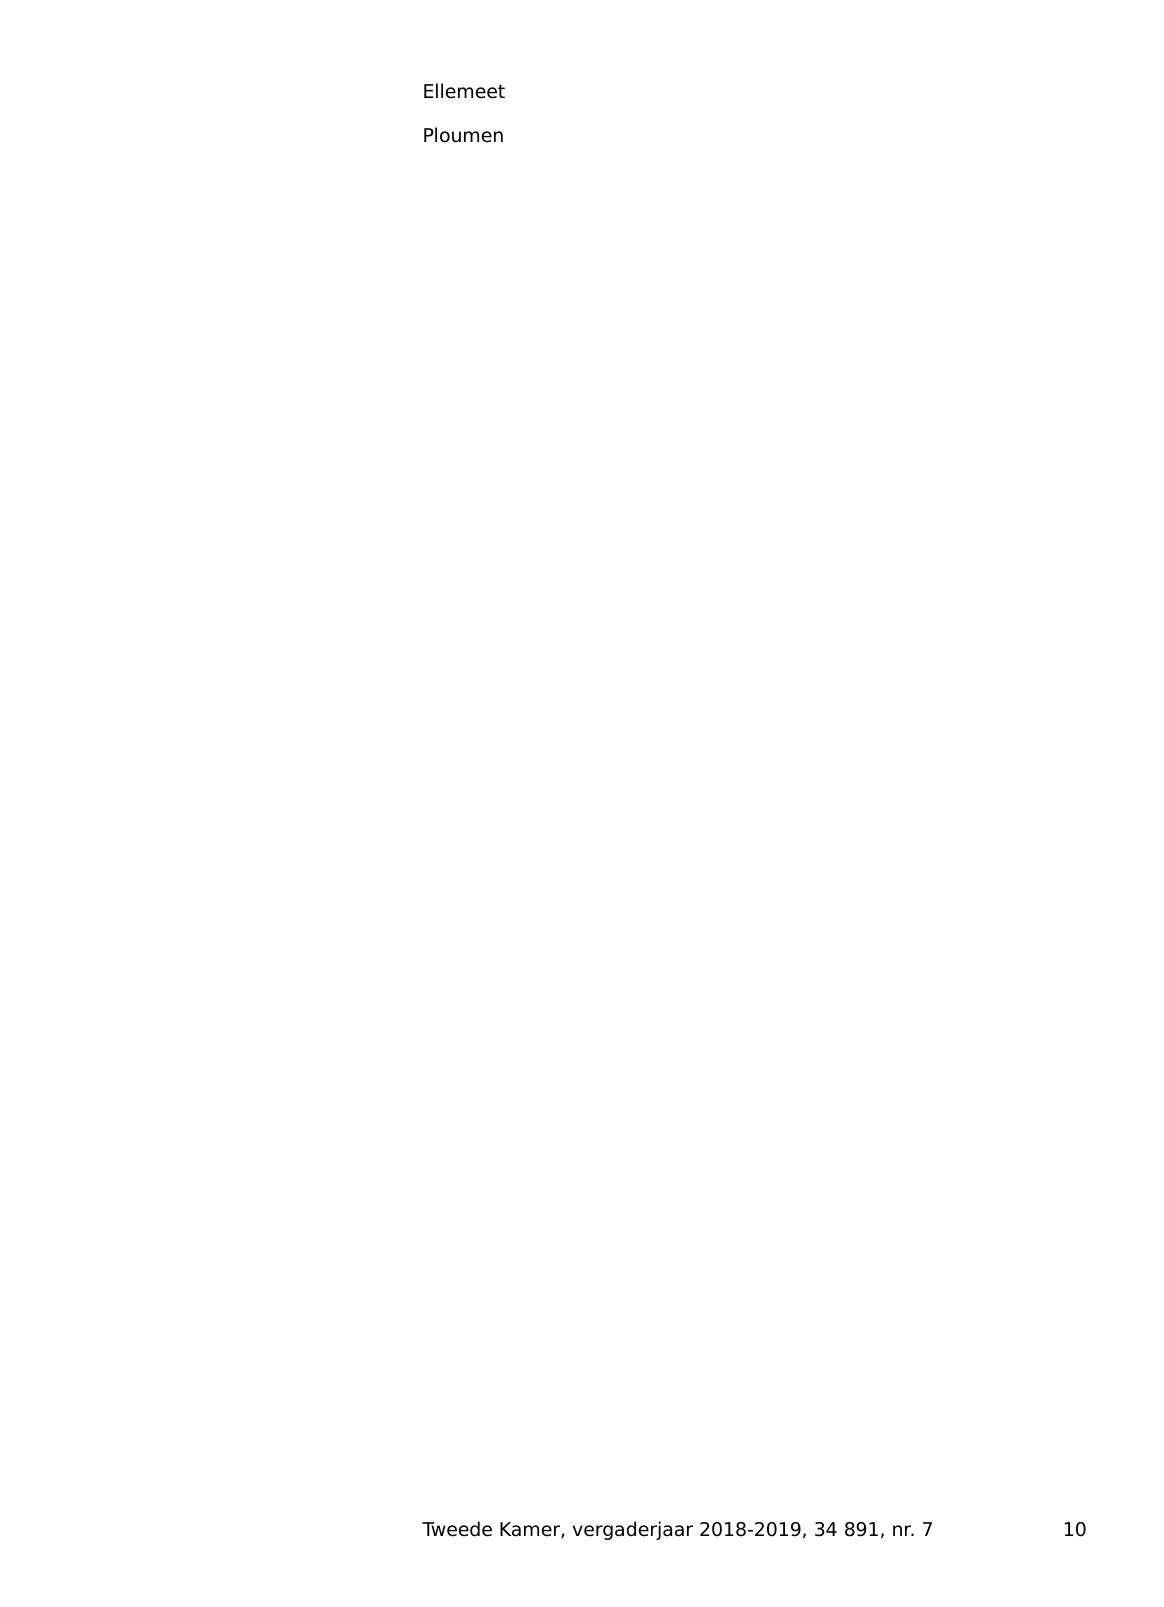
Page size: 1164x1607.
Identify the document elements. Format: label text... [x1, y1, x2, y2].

text Ellemeet Ploumen [422, 59, 1087, 147]
